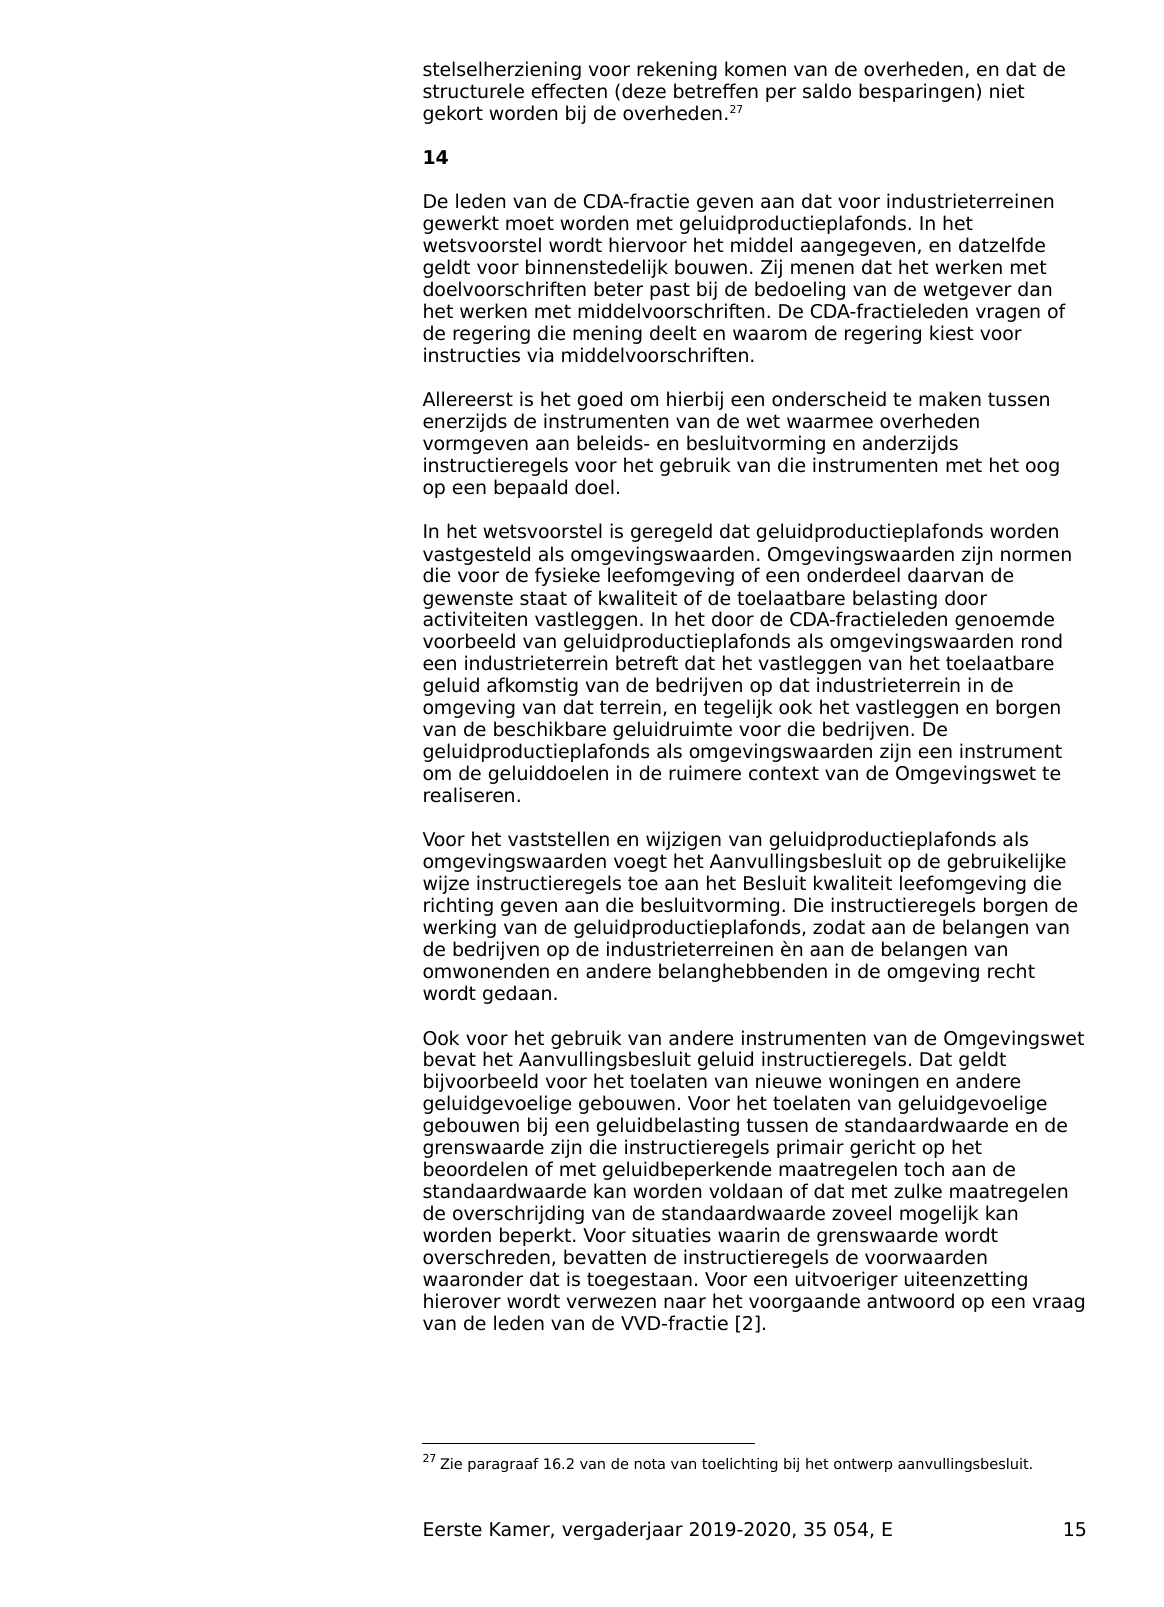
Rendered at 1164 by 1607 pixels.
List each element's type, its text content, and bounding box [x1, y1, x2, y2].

text stelselherziening voor rekening komen van de overheden, en dat de structurele effecten (deze betreffen per saldo besparingen) niet gekort worden bij de overheden. [422, 59, 1087, 125]
subtitle 14 [422, 147, 1087, 169]
text Allereerst is het goed om hierbij een onderscheid te maken tussen enerzijds de instrumenten van de wet waarmee overheden vormgeven aan beleids- en besluitvorming en anderzijds instructieregels voor het gebruik van die instrumenten met het oog op een bepaald doel. [422, 389, 1087, 499]
text Ook voor het gebruik van andere instrumenten van de Omgevingswet bevat het Aanvullingsbesluit geluid instructieregels. Dat geldt bijvoorbeeld voor het toelaten van nieuwe woningen en andere geluidgevoelige gebouwen. Voor het toelaten van geluidgevoelige gebouwen bij een geluidbelasting tussen de standaardwaarde en de grenswaarde zijn die instructieregels primair gericht op het beoordelen of met geluidbeperkende maatregelen toch aan de standaardwaarde kan worden voldaan of dat met zulke maatregelen de overschrijding van de standaardwaarde zoveel mogelijk kan worden beperkt. Voor situaties waarin de grenswaarde wordt overschreden, bevatten de instructieregels de voorwaarden waaronder dat is toegestaan. Voor een uitvoeriger uiteenzetting hierover wordt verwezen naar het voorgaande antwoord op een vraag van de leden van de VVD-fractie [2]. [422, 1027, 1087, 1335]
text In het wetsvoorstel is geregeld dat geluidproductieplafonds worden vastgesteld als omgevingswaarden. Omgevingswaarden zijn normen die voor de fysieke leefomgeving of een onderdeel daarvan de gewenste staat of kwaliteit of de toelaatbare belasting door activiteiten vastleggen. In het door de CDA-fractieleden genoemde voorbeeld van geluidproductieplafonds als omgevingswaarden rond een industrieterrein betreft dat het vastleggen van het toelaatbare geluid afkomstig van de bedrijven op dat industrieterrein in de omgeving van dat terrein, en tegelijk ook het vastleggen en borgen van de beschikbare geluidruimte voor die bedrijven. De geluidproductieplafonds als omgevingswaarden zijn een instrument om de geluiddoelen in de ruimere context van de Omgevingswet te realiseren. [422, 521, 1087, 807]
text De leden van de CDA-fractie geven aan dat voor industrieterreinen gewerkt moet worden met geluidproductieplafonds. In het wetsvoorstel wordt hiervoor het middel aangegeven, en datzelfde geldt voor binnenstedelijk bouwen. Zij menen dat het werken met doelvoorschriften beter past bij de bedoeling van de wetgever dan het werken met middelvoorschriften. De CDA-fractieleden vragen of de regering die mening deelt en waarom de regering kiest voor instructies via middelvoorschriften. [422, 191, 1087, 367]
text Zie paragraaf 16.2 van de nota van toelichting bij het ontwerp aanvullingsbesluit. [422, 1452, 1087, 1474]
text Voor het vaststellen en wijzigen van geluidproductieplafonds als omgevingswaarden voegt het Aanvullingsbesluit op de gebruikelijke wijze instructieregels toe aan het Besluit kwaliteit leefomgeving die richting geven aan die besluitvorming. Die instructieregels borgen de werking van de geluidproductieplafonds, zodat aan de belangen van de bedrijven op de industrieterreinen èn aan de belangen van omwonenden en andere belanghebbenden in de omgeving recht wordt gedaan. [422, 829, 1087, 1005]
